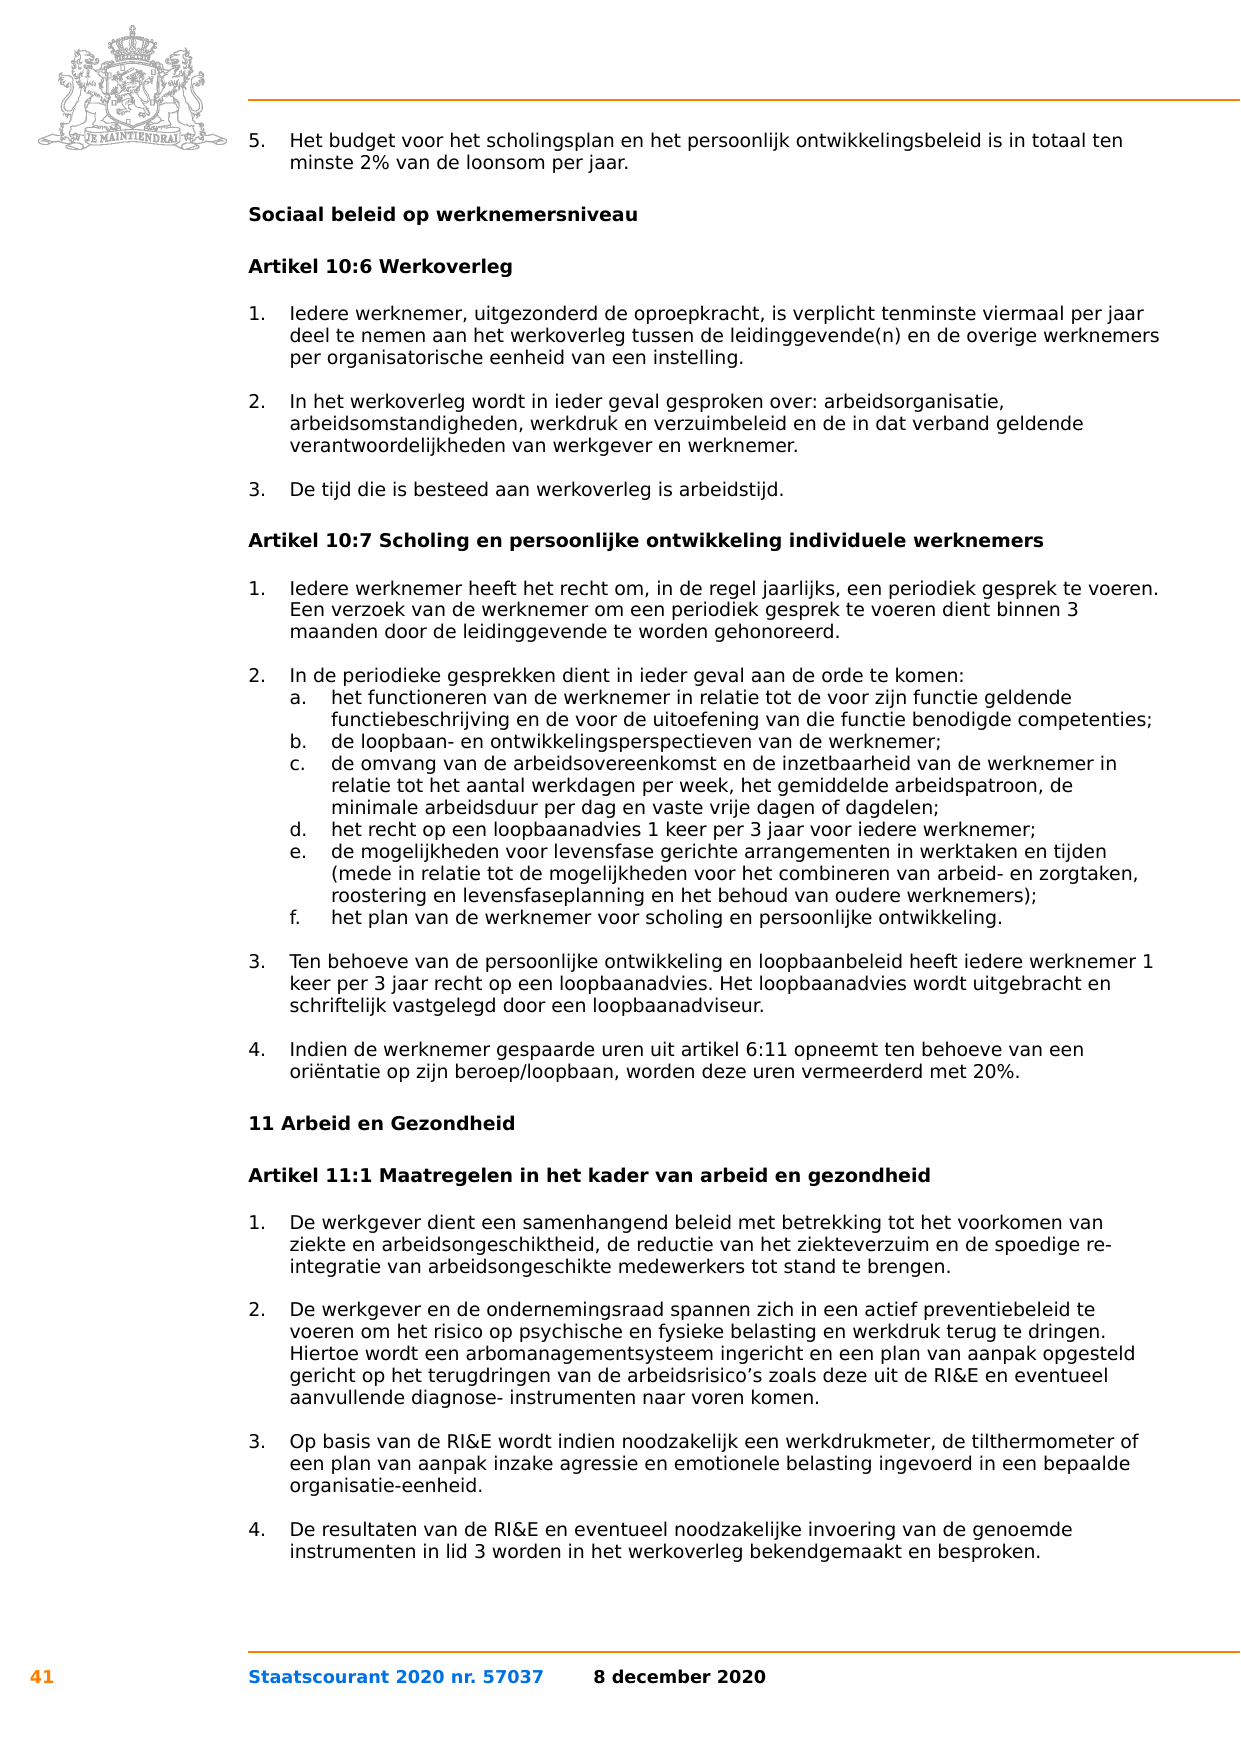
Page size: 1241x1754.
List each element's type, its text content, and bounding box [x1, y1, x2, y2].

subtitle Sociaal beleid op werknemersniveau [248, 204, 1163, 226]
text c. de omvang van de arbeidsovereenkomst en de inzetbaarheid van de werknemer in relatie tot het aantal werkdagen per week, het gemiddelde arbeidspatroon, de minimale arbeidsduur per dag en vaste vrije dagen of dagdelen; [289, 753, 1163, 819]
text 2. In het werkoverleg wordt in ieder geval gesproken over: arbeidsorganisatie, arbeidsomstandigheden, werkdruk en verzuimbeleid en de in dat verband geldende verantwoordelijkheden van werkgever en werknemer. [248, 391, 1163, 457]
subtitle Artikel 10:7 Scholing en persoonlijke ontwikkeling individuele werknemers [248, 530, 1163, 552]
text b. de loopbaan- en ontwikkelingsperspectieven van de werknemer; [289, 731, 1163, 753]
text 1. Iedere werknemer heeft het recht om, in de regel jaarlijks, een periodiek gesprek te voeren. Een verzoek van de werknemer om een periodiek gesprek te voeren dient binnen 3 maanden door de leidinggevende te worden gehonoreerd. [248, 577, 1163, 643]
text 2. In de periodieke gesprekken dient in ieder geval aan de orde te komen: [248, 665, 1163, 687]
picture [38, 25, 227, 150]
text 4. De resultaten van de RI&E en eventueel noodzakelijke invoering van de genoemde instrumenten in lid 3 worden in het werkoverleg bekendgemaakt en besproken. [248, 1519, 1163, 1563]
text 3. Op basis van de RI&E wordt indien noodzakelijk een werkdrukmeter, de tilthermometer of een plan van aanpak inzake agressie en emotionele belasting ingevoerd in een bepaalde organisatie-eenheid. [248, 1431, 1163, 1497]
text d. het recht op een loopbaanadvies 1 keer per 3 jaar voor iedere werknemer; [289, 819, 1163, 841]
text f. het plan van de werknemer voor scholing en persoonlijke ontwikkeling. [289, 907, 1163, 929]
text 1. Iedere werknemer, uitgezonderd de oproepkracht, is verplicht tenminste viermaal per jaar deel te nemen aan het werkoverleg tussen de leidinggevende(n) en de overige werknemers per organisatorische eenheid van een instelling. [248, 303, 1163, 369]
text 5. Het budget voor het scholingsplan en het persoonlijk ontwikkelingsbeleid is in totaal ten minste 2% van de loonsom per jaar. [248, 130, 1163, 174]
text 3. De tijd die is besteed aan werkoverleg is arbeidstijd. [248, 478, 1163, 500]
text a. het functioneren van de werknemer in relatie tot de voor zijn functie geldende functiebeschrijving en de voor de uitoefening van die functie benodigde competenties; [289, 687, 1163, 731]
text 1. De werkgever dient een samenhangend beleid met betrekking tot het voorkomen van ziekte en arbeidsongeschiktheid, de reductie van het ziekteverzuim en de spoedige re-integratie van arbeidsongeschikte medewerkers tot stand te brengen. [248, 1212, 1163, 1277]
text 2. De werkgever en de ondernemingsraad spannen zich in een actief preventiebeleid te voeren om het risico op psychische en fysieke belasting en werkdruk terug te dringen. Hiertoe wordt een arbomanagementsysteem ingericht en een plan van aanpak opgesteld gericht op het terugdringen van de arbeidsrisico’s zoals deze uit de RI&E en eventueel aanvullende diagnose- instrumenten naar voren komen. [248, 1299, 1163, 1409]
subtitle 11 Arbeid en Gezondheid [248, 1113, 1163, 1134]
subtitle Artikel 11:1 Maatregelen in het kader van arbeid en gezondheid [248, 1164, 1163, 1187]
text e. de mogelijkheden voor levensfase gerichte arrangementen in werktaken en tijden (mede in relatie tot de mogelijkheden voor het combineren van arbeid- en zorgtaken, roostering en levensfaseplanning en het behoud van oudere werknemers); [289, 841, 1163, 907]
text 3. Ten behoeve van de persoonlijke ontwikkeling en loopbaanbeleid heeft iedere werknemer 1 keer per 3 jaar recht op een loopbaanadvies. Het loopbaanadvies wordt uitgebracht en schriftelijk vastgelegd door een loopbaanadviseur. [248, 951, 1163, 1017]
text 4. Indien de werknemer gespaarde uren uit artikel 6:11 opneemt ten behoeve van een oriëntatie op zijn beroep/loopbaan, worden deze uren vermeerderd met 20%. [248, 1039, 1163, 1083]
subtitle Artikel 10:6 Werkoverleg [248, 256, 1163, 278]
